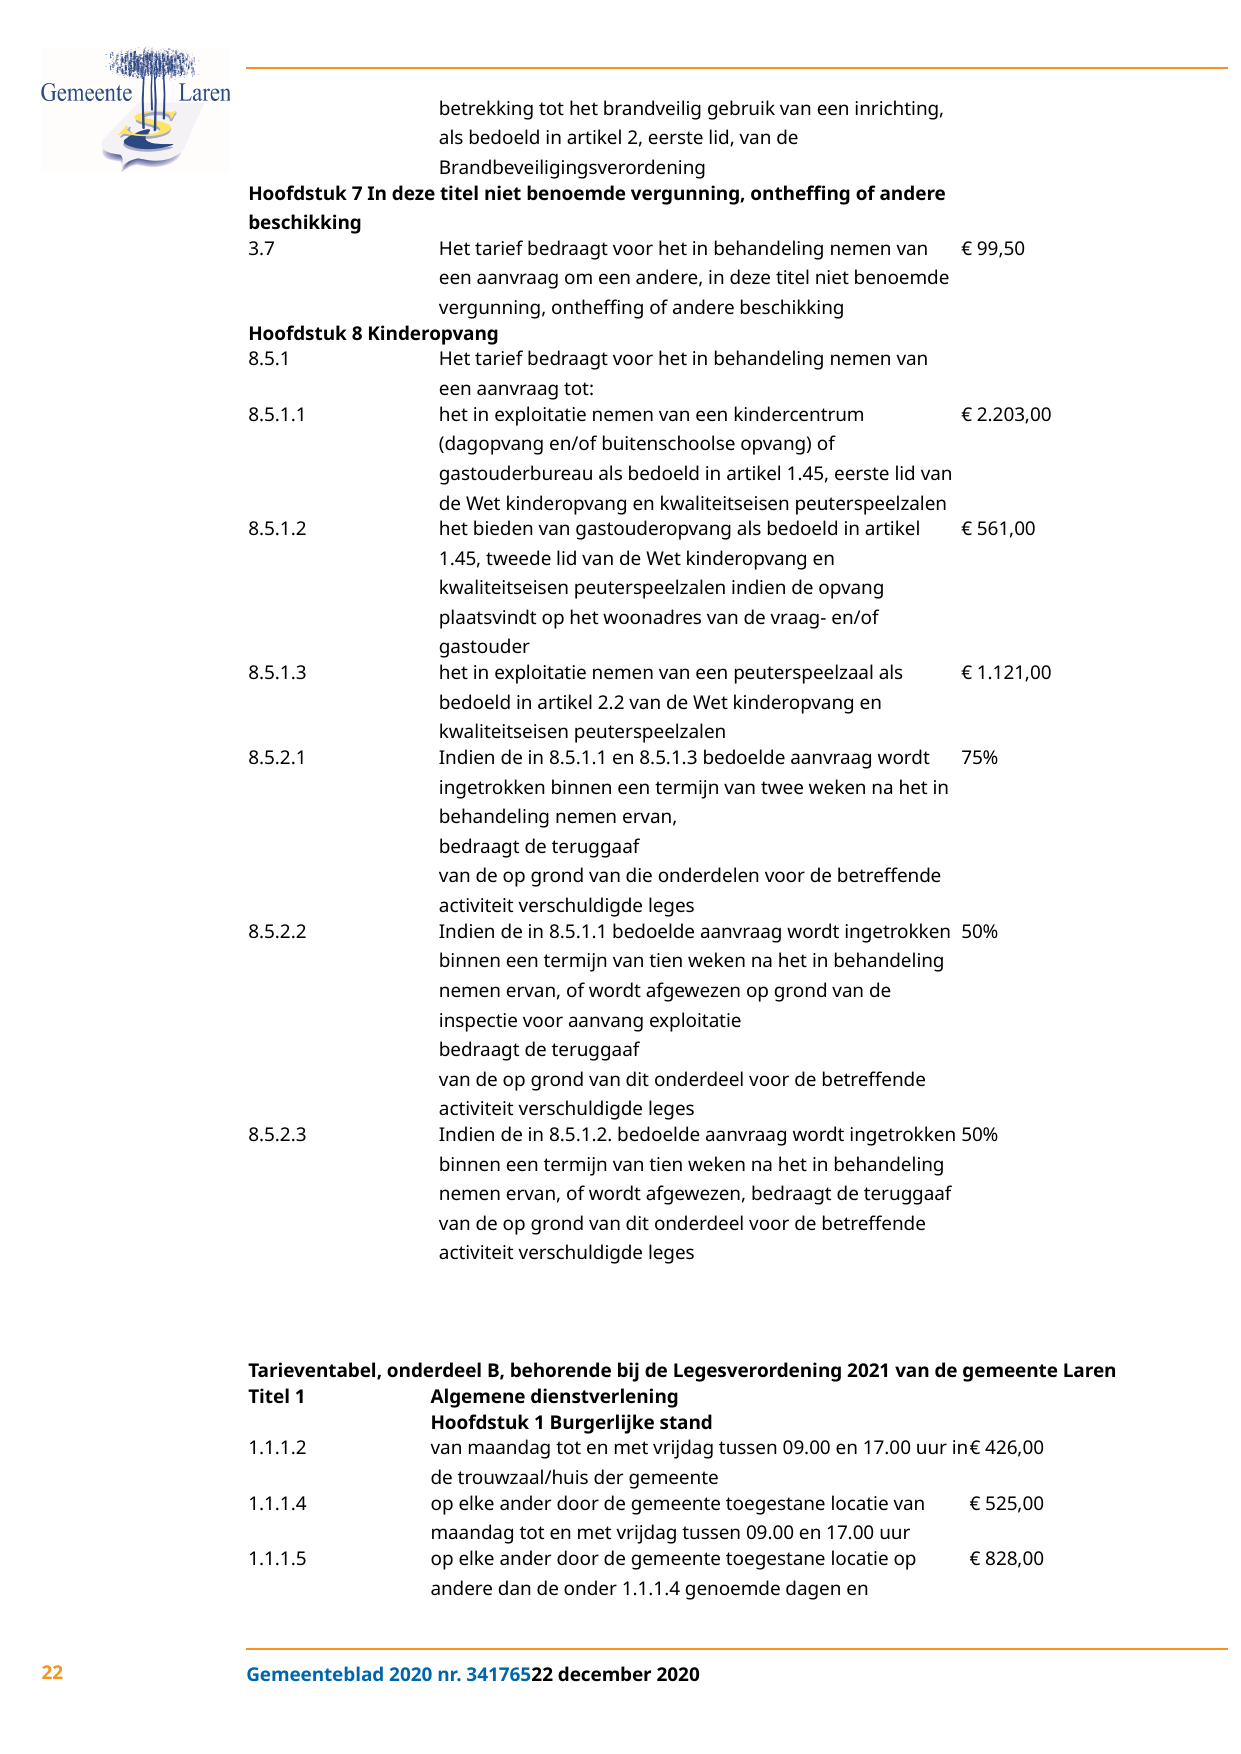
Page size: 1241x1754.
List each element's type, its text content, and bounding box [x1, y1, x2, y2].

table_cell Titel 1 [248, 1383, 430, 1409]
table_cell € 2.203,00 [961, 401, 1152, 515]
table_cell Indien de in 8.5.1.1 bedoelde aanvraag wordt ingetrokken binnen een termijn van tien weken na het in behandeling nemen ervan, of wordt afgewezen op grond van de inspectie voor aanvang exploitatie bedraagt de teruggaaf van de op grond van dit onderdeel voor de betreffende activiteit verschuldigde leges [439, 918, 961, 1121]
table_cell [248, 1409, 430, 1434]
table_cell 3.7 [248, 235, 439, 320]
table_cell Hoofdstuk 1 Burgerlijke stand [430, 1409, 1152, 1434]
table_cell het in exploitatie nemen van een kindercentrum (dagopvang en/of buitenschoolse opvang) of gastouderbureau als bedoeld in artikel 1.45, eerste lid van de Wet kinderopvang en kwaliteitseisen peuterspeelzalen [439, 401, 961, 515]
table_cell 1.1.1.5 [248, 1545, 430, 1601]
table_cell het bieden van gastouderopvang als bedoeld in artikel 1.45, tweede lid van de Wet kinderopvang en kwaliteitseisen peuterspeelzalen indien de opvang plaatsvindt op het woonadres van de vraag- en/of gastouder [439, 515, 961, 659]
picture [41, 47, 231, 172]
table_cell Indien de in 8.5.1.1 en 8.5.1.3 bedoelde aanvraag wordt ingetrokken binnen een termijn van twee weken na het in behandeling nemen ervan, bedraagt de teruggaaf van de op grond van die onderdelen voor de betreffende activiteit verschuldigde leges [439, 744, 961, 918]
table_cell Hoofdstuk 8 Kinderopvang [248, 320, 961, 346]
table_cell € 561,00 [961, 515, 1152, 659]
table_cell € 99,50 [961, 235, 1152, 320]
table_cell 8.5.1.1 [248, 401, 439, 515]
table_cell € 828,00 [969, 1545, 1152, 1601]
table_cell betrekking tot het brandveilig gebruik van een inrichting, als bedoeld in artikel 2, eerste lid, van de Brandbeveiligingsverordening [439, 95, 961, 180]
table_cell [961, 95, 1152, 180]
table_cell Het tarief bedraagt voor het in behandeling nemen van een aanvraag tot: [439, 346, 961, 401]
table_cell 50% [961, 918, 1152, 1121]
table_cell [961, 320, 1152, 346]
table_cell 1.1.1.2 [248, 1435, 430, 1490]
table_cell 8.5.1.3 [248, 660, 439, 744]
table_cell Hoofdstuk 7 In deze titel niet benoemde vergunning, ontheffing of andere beschikking [248, 180, 961, 235]
table_cell het in exploitatie nemen van een peuterspeelzaal als bedoeld in artikel 2.2 van de Wet kinderopvang en kwaliteitseisen peuterspeelzalen [439, 660, 961, 744]
table_cell 8.5.2.3 [248, 1121, 439, 1265]
table_cell Algemene dienstverlening [430, 1383, 1152, 1409]
table_cell 50% [961, 1121, 1152, 1265]
table_cell 8.5.1.2 [248, 515, 439, 659]
table_cell Het tarief bedraagt voor het in behandeling nemen van een aanvraag om een andere, in deze titel niet benoemde vergunning, ontheffing of andere beschikking [439, 235, 961, 320]
table_cell [248, 95, 439, 180]
table_cell op elke ander door de gemeente toegestane locatie van maandag tot en met vrijdag tussen 09.00 en 17.00 uur [430, 1490, 969, 1545]
table_cell € 1.121,00 [961, 660, 1152, 744]
table_cell € 426,00 [969, 1435, 1152, 1490]
table_cell 8.5.1 [248, 346, 439, 401]
table_cell [961, 346, 1152, 401]
table_cell 8.5.2.2 [248, 918, 439, 1121]
table_cell 75% [961, 744, 1152, 918]
table_cell Indien de in 8.5.1.2. bedoelde aanvraag wordt ingetrokken binnen een termijn van tien weken na het in behandeling nemen ervan, of wordt afgewezen, bedraagt de teruggaaf van de op grond van dit onderdeel voor de betreffende activiteit verschuldigde leges [439, 1121, 961, 1265]
table_cell op elke ander door de gemeente toegestane locatie op andere dan de onder 1.1.1.4 genoemde dagen en [430, 1545, 969, 1601]
table_cell 8.5.2.1 [248, 744, 439, 918]
table_header Tarieventabel, onderdeel B, behorende bij de Legesverordening 2021 van de gemeente Laren [248, 1358, 1152, 1383]
table_cell van maandag tot en met vrijdag tussen 09.00 en 17.00 uur in de trouwzaal/huis der gemeente [430, 1435, 969, 1490]
table_cell € 525,00 [969, 1490, 1152, 1545]
table_cell [961, 180, 1152, 235]
table_cell 1.1.1.4 [248, 1490, 430, 1545]
